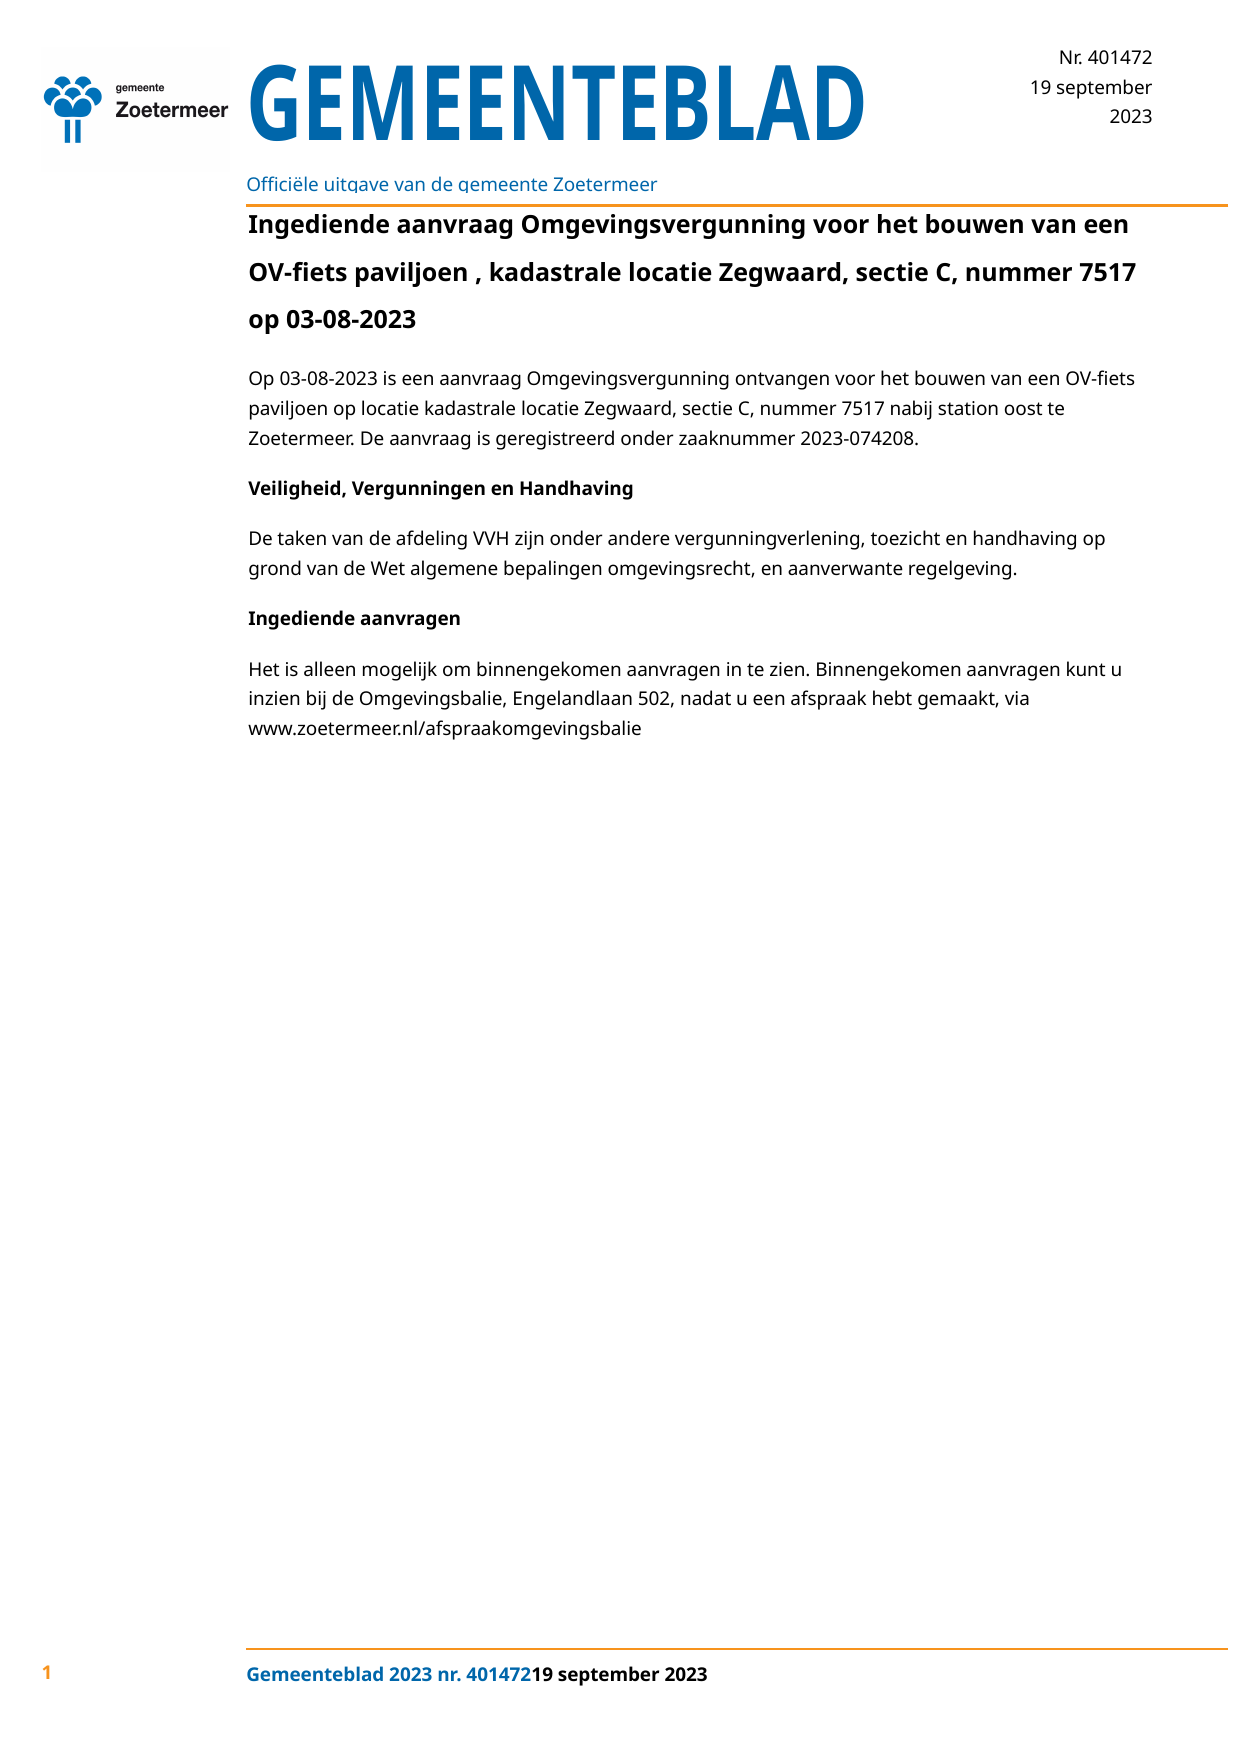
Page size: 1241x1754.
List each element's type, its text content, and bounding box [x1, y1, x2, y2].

text De taken van de afdeling VVH zijn onder andere vergunningverlening, toezicht en handhaving op grond van de Wet algemene bepalingen omgevingsrecht, en aanverwante regelgeving. [248, 526, 1152, 581]
text Ingediende aanvraag Omgevingsvergunning voor het bouwen van een OV-fiets paviljoen , kadastrale locatie Zegwaard, sectie C, nummer 7517 op 03-08-2023 [248, 207, 1152, 336]
picture [41, 47, 231, 172]
text Ingediende aanvragen [248, 606, 1152, 631]
text Veiligheid, Vergunningen en Handhaving [248, 475, 1152, 501]
text Het is alleen mogelijk om binnengekomen aanvragen in te zien. Binnengekomen aanvragen kunt u inzien bij de Omgevingsbalie, Engelandlaan 502, nadat u een afspraak hebt gemaakt, via www.zoetermeer.nl/afspraakomgevingsbalie [248, 656, 1152, 741]
text Op 03-08-2023 is een aanvraag Omgevingsvergunning ontvangen voor het bouwen van een OV-fiets paviljoen op locatie kadastrale locatie Zegwaard, sectie C, nummer 7517 nabij station oost te Zoetermeer. De aanvraag is geregistreerd onder zaaknummer 2023-074208. [248, 366, 1152, 450]
